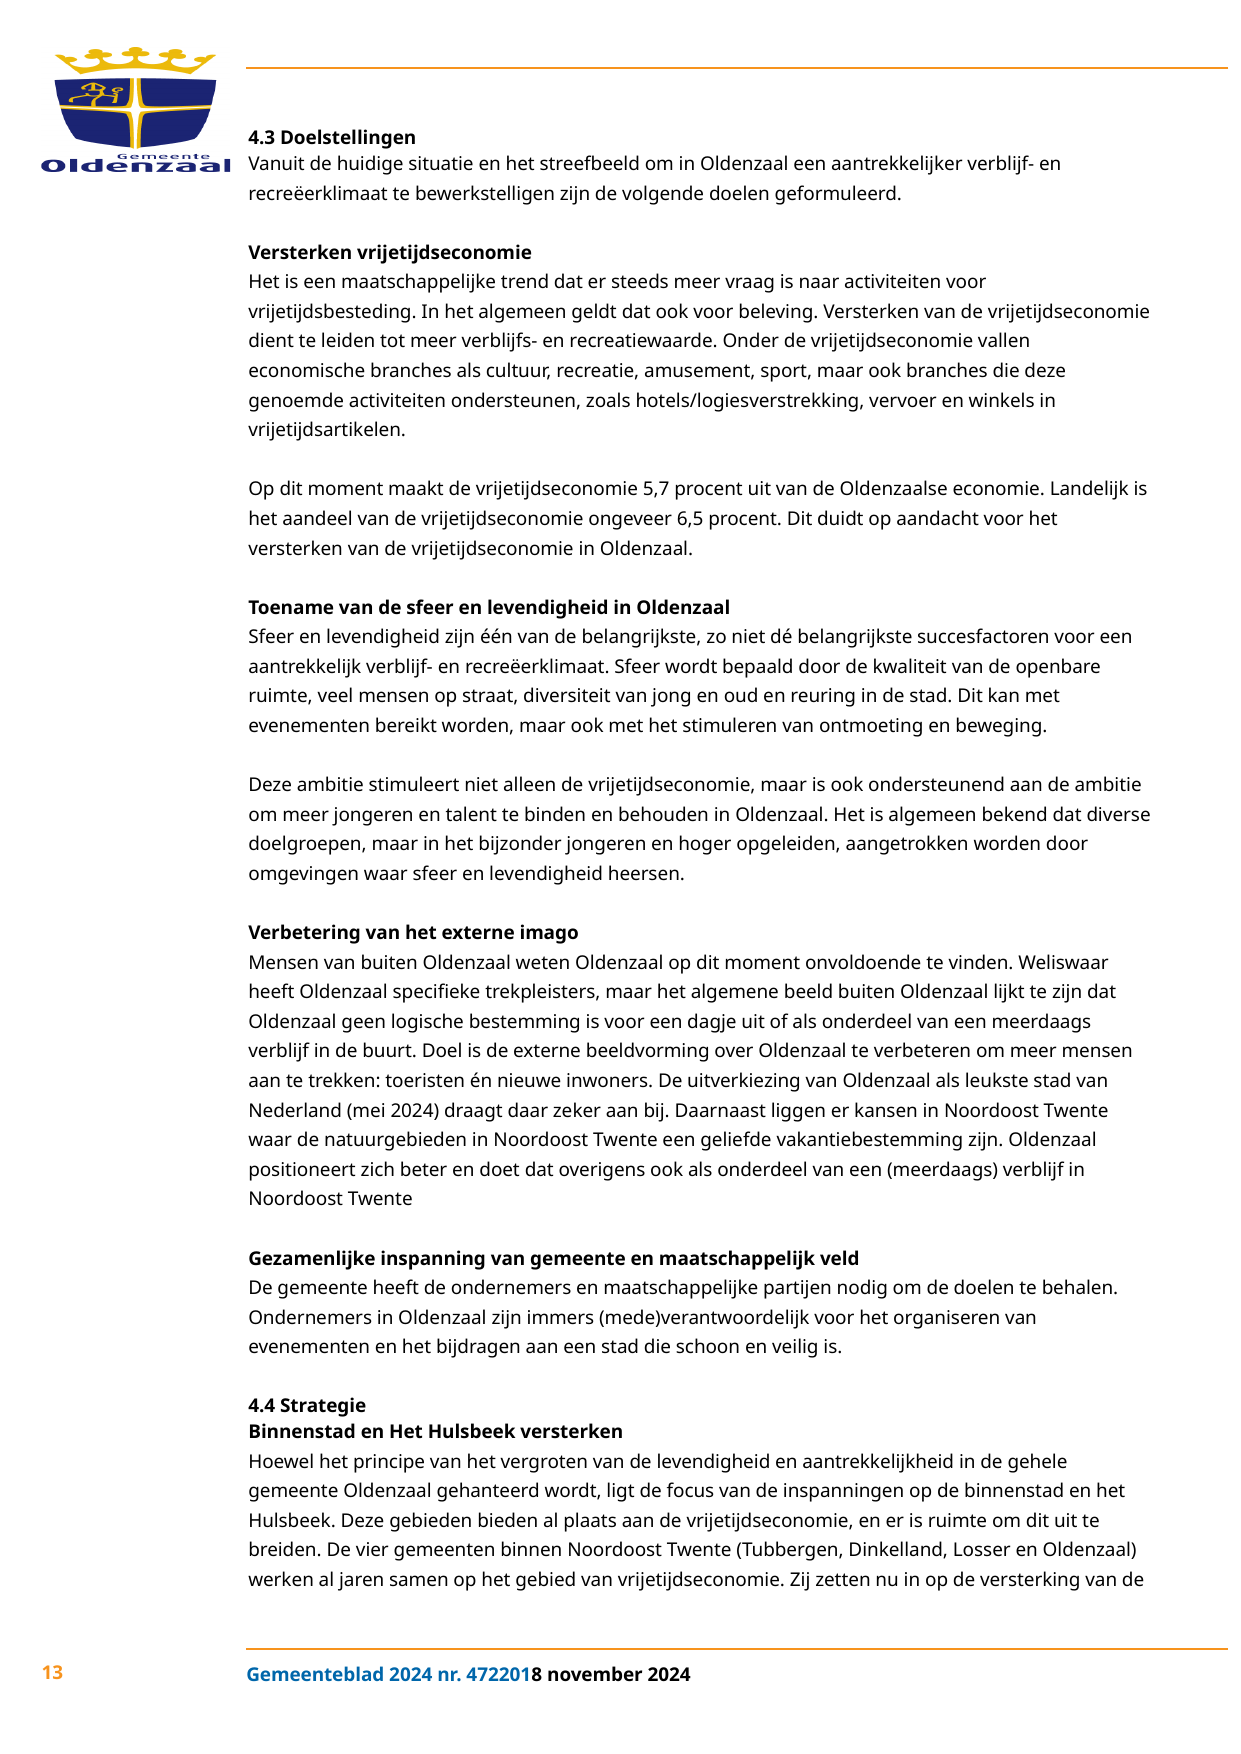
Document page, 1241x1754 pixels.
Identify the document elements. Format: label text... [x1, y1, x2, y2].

text Toename van de sfeer en levendigheid in Oldenzaal [248, 594, 1152, 619]
text Binnenstad en Het Hulsbeek versterken [248, 1418, 1152, 1444]
text Op dit moment maakt de vrijetijdseconomie 5,7 procent uit van de Oldenzaalse economie. Landelijk is het aandeel van de vrijetijdseconomie ongeveer 6,5 procent. Dit duidt op aandacht voor het versterken van de vrijetijdseconomie in Oldenzaal. [248, 476, 1152, 560]
text Deze ambitie stimuleert niet alleen de vrijetijdseconomie, maar is ook ondersteunend aan de ambitie om meer jongeren en talent te binden en behouden in Oldenzaal. Het is algemeen bekend dat diverse doelgroepen, maar in het bijzonder jongeren en hoger opgeleiden, aangetrokken worden door omgevingen waar sfeer en levendigheid heersen. [248, 771, 1152, 886]
text Mensen van buiten Oldenzaal weten Oldenzaal op dit moment onvoldoende te vinden. Weliswaar heeft Oldenzaal specifieke trekpleisters, maar het algemene beeld buiten Oldenzaal lijkt te zijn dat Oldenzaal geen logische bestemming is voor een dagje uit of als onderdeel van een meerdaags verblijf in de buurt. Doel is de externe beeldvorming over Oldenzaal te verbeteren om meer mensen aan te trekken: toeristen én nieuwe inwoners. De uitverkiezing van Oldenzaal als leukste stad van Nederland (mei 2024) draagt daar zeker aan bij. Daarnaast liggen er kansen in Noordoost Twente waar de natuurgebieden in Noordoost Twente een geliefde vakantiebestemming zijn. Oldenzaal positioneert zich beter en doet dat overigens ook als onderdeel van een (meerdaags) verblijf in Noordoost Twente [248, 949, 1152, 1211]
text Vanuit de huidige situatie en het streefbeeld om in Oldenzaal een aantrekkelijker verblijf- en recreëerklimaat te bewerkstelligen zijn de volgende doelen geformuleerd. [248, 150, 1152, 205]
text Het is een maatschappelijke trend dat er steeds meer vraag is naar activiteiten voor vrijetijdsbesteding. In het algemeen geldt dat ook voor beleving. Versterken van de vrijetijdseconomie dient te leiden tot meer verblijfs- en recreatiewaarde. Onder de vrijetijdseconomie vallen economische branches als cultuur, recreatie, amusement, sport, maar ook branches die deze genoemde activiteiten ondersteunen, zoals hotels/logiesverstrekking, vervoer en winkels in vrijetijdsartikelen. [248, 268, 1152, 442]
text Gezamenlijke inspanning van gemeente en maatschappelijk veld [248, 1245, 1152, 1270]
text 4.3 Doelstellingen [248, 124, 1152, 150]
text Versterken vrijetijdseconomie [248, 239, 1152, 264]
text Verbetering van het externe imago [248, 919, 1152, 945]
text De gemeente heeft de ondernemers en maatschappelijke partijen nodig om de doelen te behalen. Ondernemers in Oldenzaal zijn immers (mede)verantwoordelijk voor het organiseren van evenementen en het bijdragen aan een stad die schoon en veilig is. [248, 1274, 1152, 1359]
text Hoewel het principe van het vergroten van de levendigheid en aantrekkelijkheid in de gehele gemeente Oldenzaal gehanteerd wordt, ligt de focus van de inspanningen op de binnenstad en het Hulsbeek. Deze gebieden bieden al plaats aan de vrijetijdseconomie, en er is ruimte om dit uit te breiden. De vier gemeenten binnen Noordoost Twente (Tubbergen, Dinkelland, Losser en Oldenzaal) werken al jaren samen op het gebied van vrijetijdseconomie. Zij zetten nu in op de versterking van de [248, 1448, 1152, 1592]
picture [41, 47, 231, 172]
text Sfeer en levendigheid zijn één van de belangrijkste, zo niet dé belangrijkste succesfactoren voor een aantrekkelijk verblijf- en recreëerklimaat. Sfeer wordt bepaald door de kwaliteit van de openbare ruimte, veel mensen op straat, diversiteit van jong en oud en reuring in de stad. Dit kan met evenementen bereikt worden, maar ook met het stimuleren van ontmoeting en beweging. [248, 623, 1152, 738]
text 4.4 Strategie [248, 1393, 1152, 1418]
